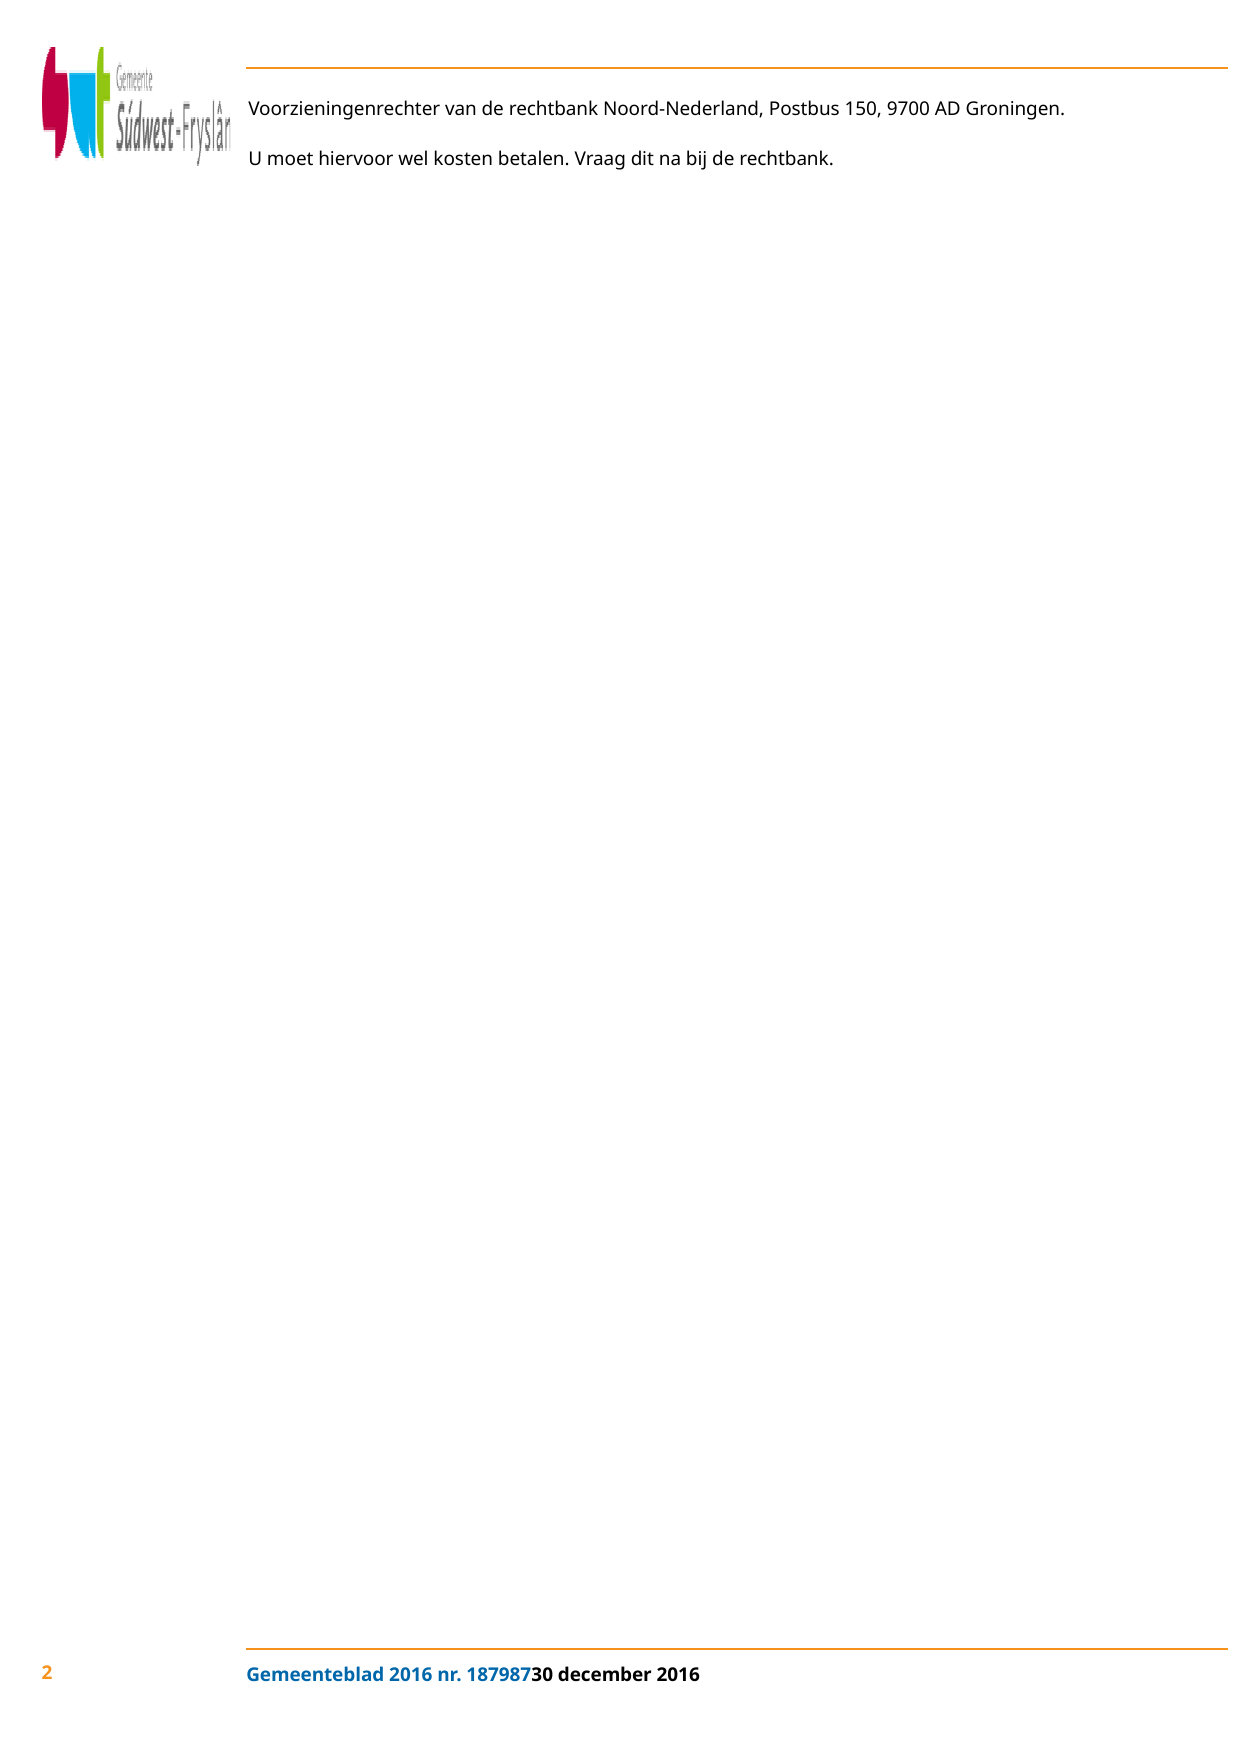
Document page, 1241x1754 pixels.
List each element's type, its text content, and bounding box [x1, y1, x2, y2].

text U moet hiervoor wel kosten betalen. Vraag dit na bij de rechtbank. [248, 145, 1152, 171]
text Voorzieningenrechter van de rechtbank Noord-Nederland, Postbus 150, 9700 AD Groningen. [248, 95, 1152, 121]
picture [41, 47, 231, 172]
